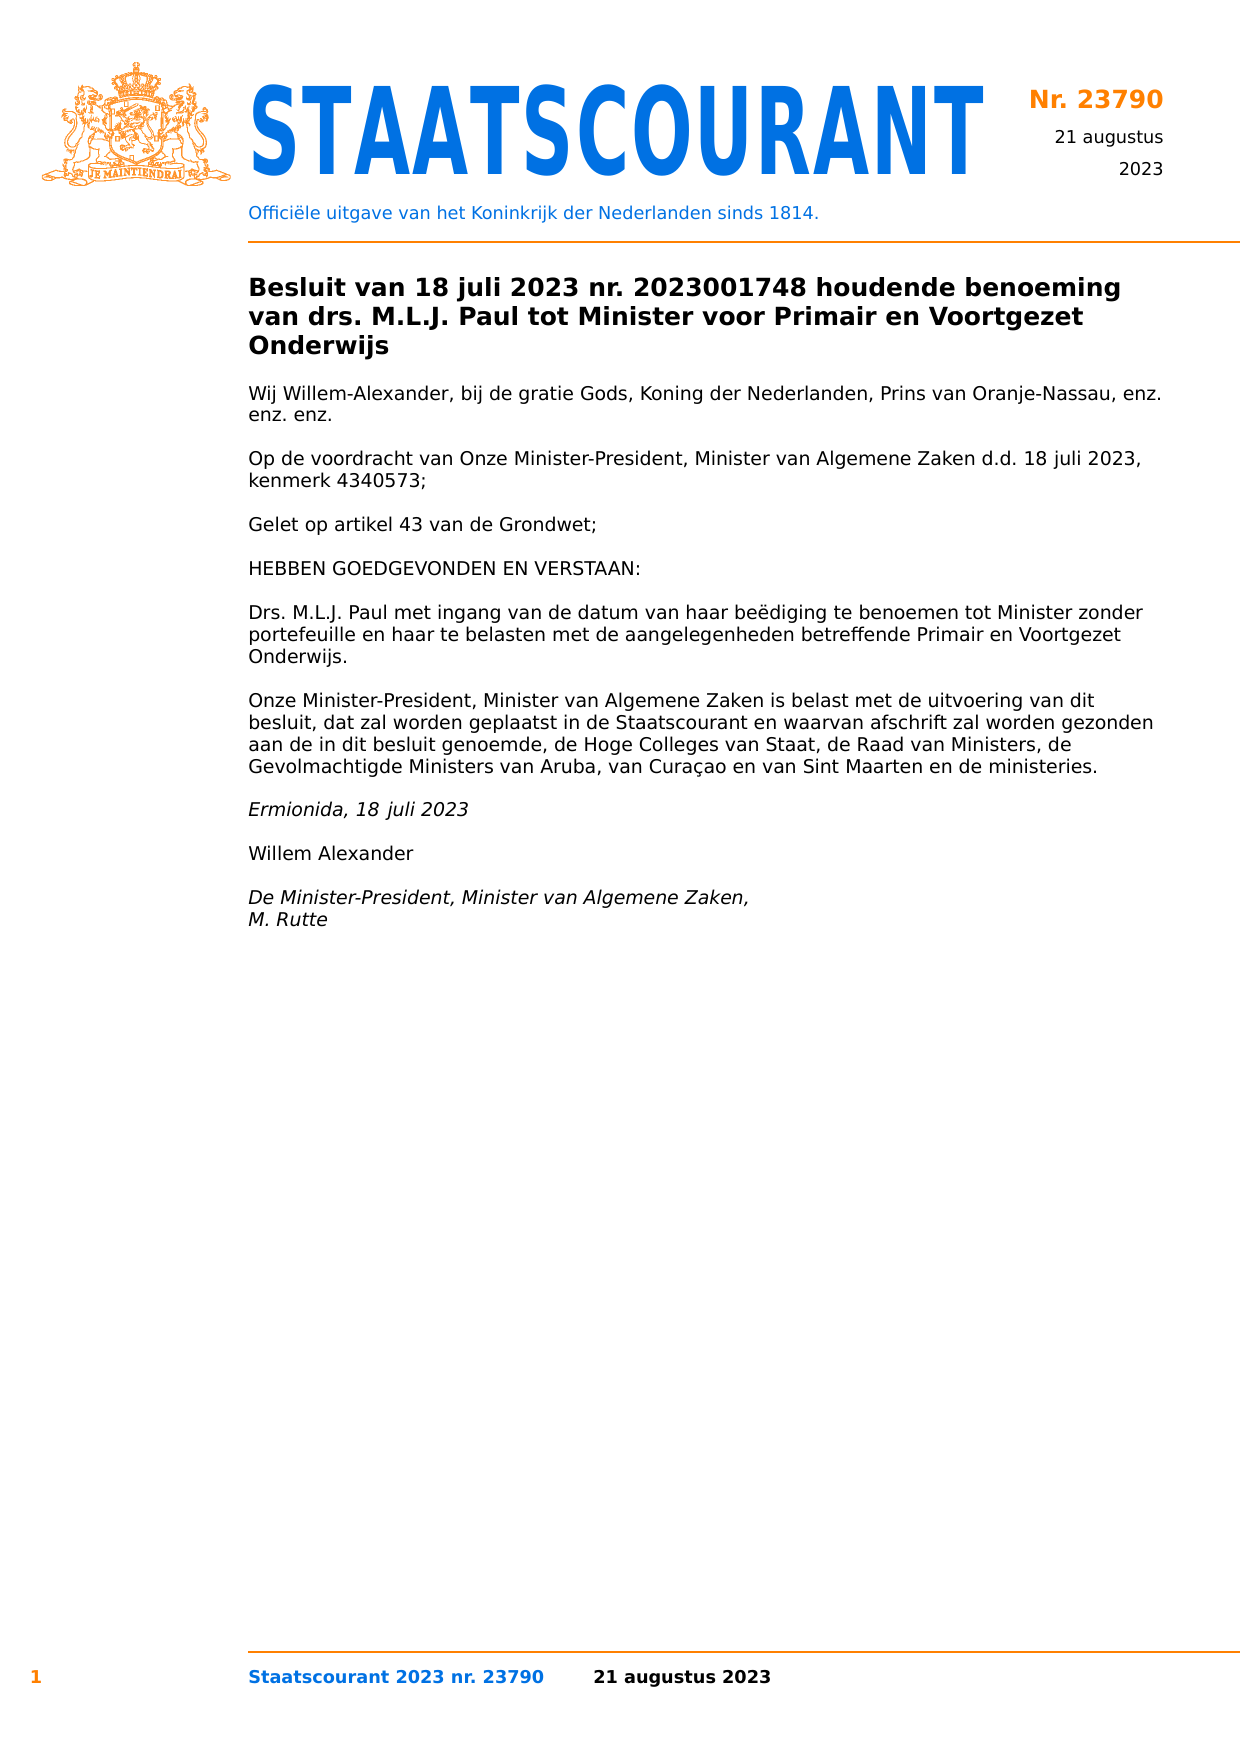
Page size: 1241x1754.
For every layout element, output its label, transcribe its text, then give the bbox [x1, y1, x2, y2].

text Drs. M.L.J. Paul met ingang van de datum van haar beëdiging te benoemen tot Minister zonder portefeuille en haar te belasten met de aangelegenheden betreffende Primair en Voortgezet Onderwijs. [248, 602, 1163, 668]
text Onze Minister-President, Minister van Algemene Zaken is belast met de uitvoering van dit besluit, dat zal worden geplaatst in de Staatscourant en waarvan afschrift zal worden gezonden aan de in dit besluit genoemde, de Hoge Colleges van Staat, de Raad van Ministers, de Gevolmachtigde Ministers van Aruba, van Curaçao en van Sint Maarten en de ministeries. [248, 689, 1163, 777]
text Willem Alexander [248, 843, 1163, 865]
table_header STAATSCOURANT [248, 62, 998, 203]
text Wij Willem-Alexander, bij de gratie Gods, Koning der Nederlanden, Prins van Oranje-Nassau, enz. enz. enz. [248, 382, 1163, 426]
text De Minister-President, Minister van Algemene Zaken, M. Rutte [248, 887, 1163, 931]
text HEBBEN GOEDGEVONDEN EN VERSTAAN: [248, 558, 1163, 580]
text Op de voordracht van Onze Minister-President, Minister van Algemene Zaken d.d. 18 juli 2023, kenmerk 4340573; [248, 448, 1163, 492]
picture [41, 62, 231, 186]
text Ermionida, 18 juli 2023 [248, 799, 1163, 821]
table_cell 2023 [998, 153, 1240, 203]
table_header Nr. 23790 [998, 62, 1240, 121]
subtitle Besluit van 18 juli 2023 nr. 2023001748 houdende benoeming van drs. M.L.J. Paul tot Minister voor Primair en Voortgezet Onderwijs [248, 273, 1163, 361]
table_cell Officiële uitgave van het Koninkrijk der Nederlanden sinds 1814. [248, 203, 1240, 241]
table_header [25, 62, 248, 241]
table_cell 21 augustus [998, 121, 1240, 153]
text Gelet op artikel 43 van de Grondwet; [248, 514, 1163, 536]
